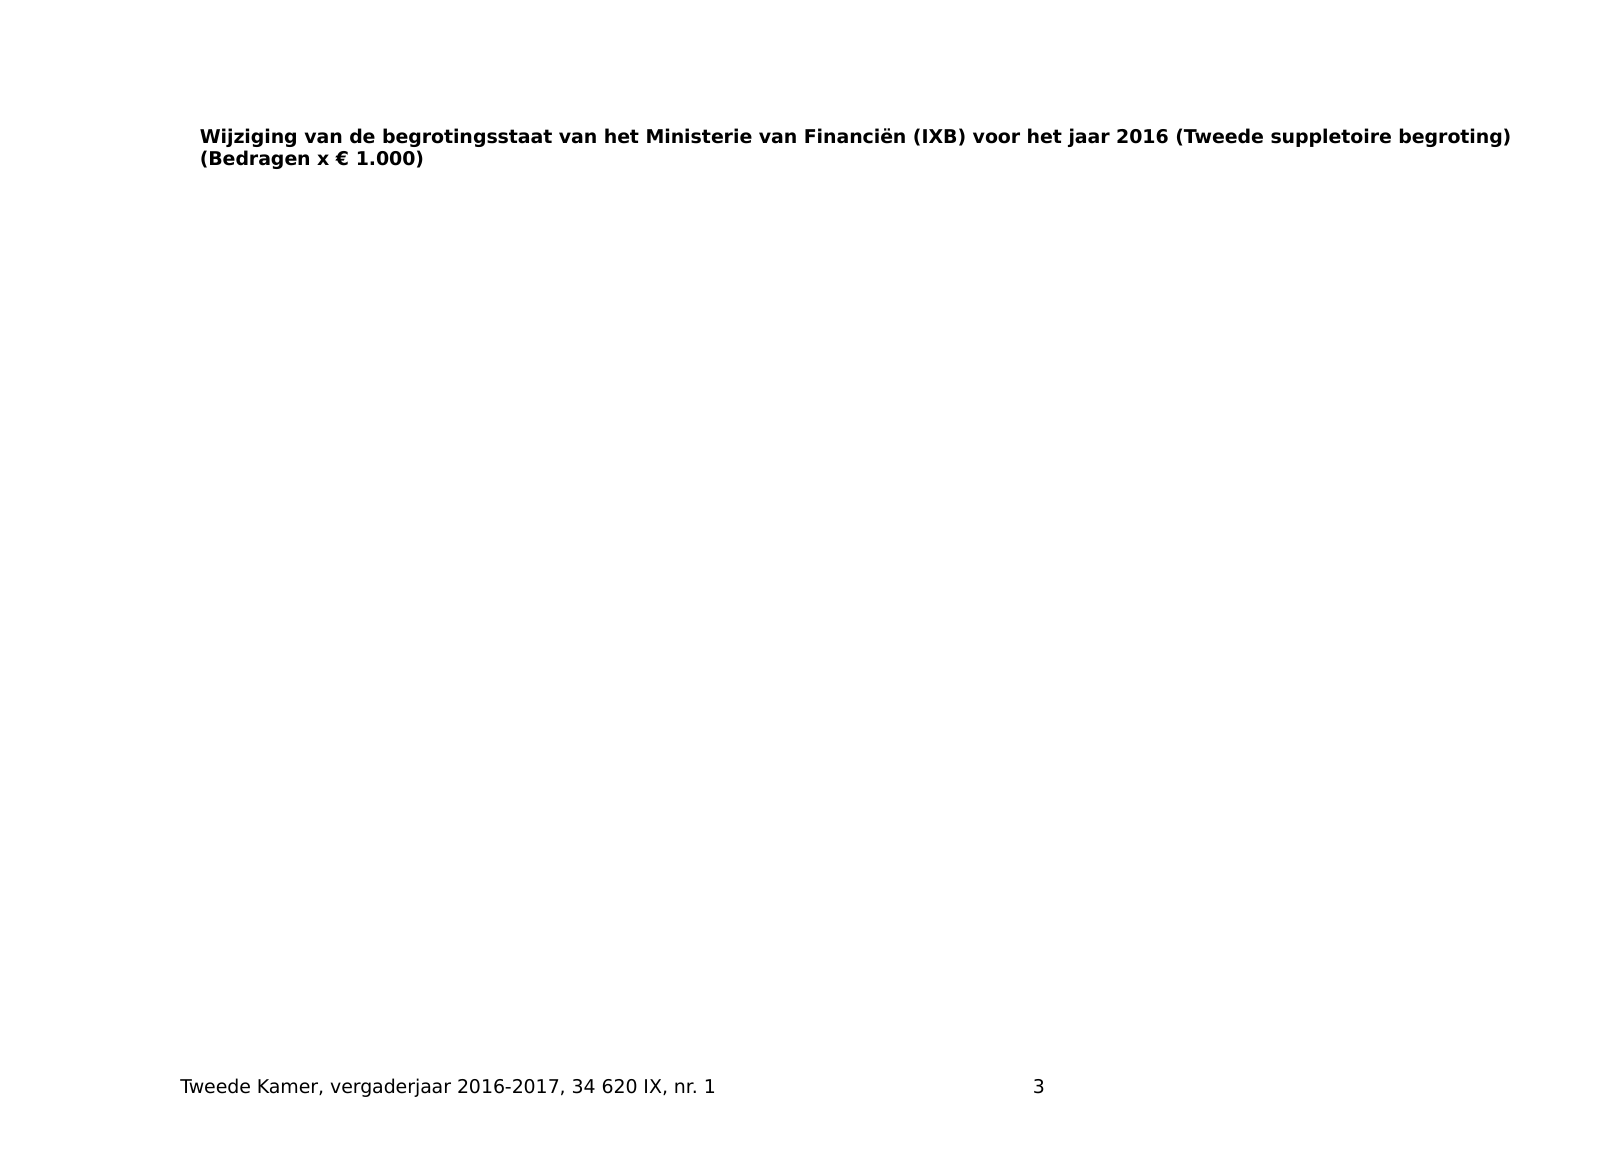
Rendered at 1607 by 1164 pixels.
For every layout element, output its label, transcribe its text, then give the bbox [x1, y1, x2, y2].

text (Bedragen x € 1.000) [180, 148, 1529, 169]
text Wijziging van de begrotingsstaat van het Ministerie van Financiën (IXB) voor het jaar 2016 (Tweede suppletoire begroting) [180, 126, 1529, 148]
